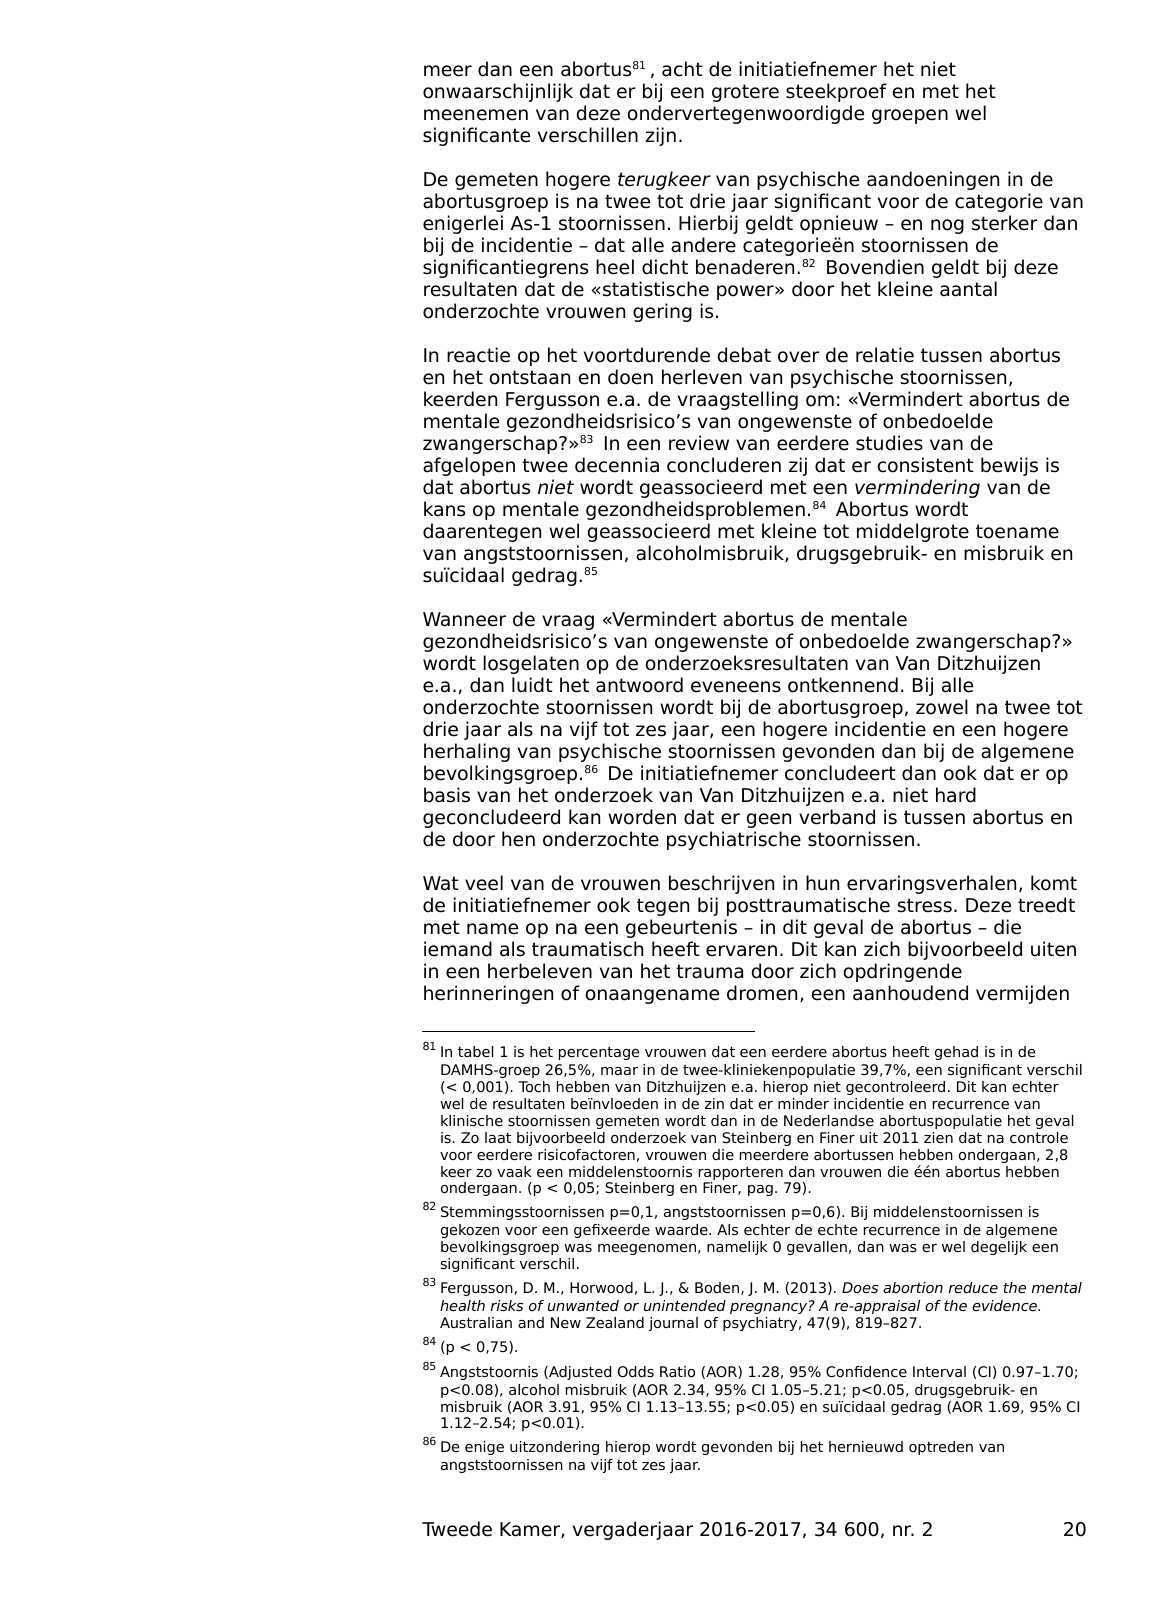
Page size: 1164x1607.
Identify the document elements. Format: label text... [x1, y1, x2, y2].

text meer dan een abortus, acht de initiatiefnemer het niet onwaarschijnlijk dat er bij een grotere steekproef en met het meenemen van deze ondervertegenwoordigde groepen wel significante verschillen zijn. [422, 59, 1087, 147]
text In tabel 1 is het percentage vrouwen dat een eerdere abortus heeft gehad is in de DAMHS-groep 26,5%, maar in de twee-kliniekenpopulatie 39,7%, een significant verschil (< 0,001). Toch hebben van Ditzhuijzen e.a. hierop niet gecontroleerd. Dit kan echter wel de resultaten beïnvloeden in de zin dat er minder incidentie en recurrence van klinische stoornissen gemeten wordt dan in de Nederlandse abortuspopulatie het geval is. Zo laat bijvoorbeeld onderzoek van Steinberg en Finer uit 2011 zien dat na controle voor eerdere risicofactoren, vrouwen die meerdere abortussen hebben ondergaan, 2,8 keer zo vaak een middelenstoornis rapporteren dan vrouwen die één abortus hebben ondergaan. (p < 0,05; Steinberg en Finer, pag. 79). [422, 1040, 1087, 1197]
text Angststoornis (Adjusted Odds Ratio (AOR) 1.28, 95% Confidence Interval (CI) 0.97–1.70; p<0.08), alcohol misbruik (AOR 2.34, 95% CI 1.05–5.21; p<0.05, drugsgebruik- en misbruik (AOR 3.91, 95% CI 1.13–13.55; p<0.05) en suïcidaal gedrag (AOR 1.69, 95% CI 1.12–2.54; p<0.01). [422, 1360, 1087, 1432]
text (p < 0,75). [422, 1335, 1087, 1357]
text Fergusson, D. M., Horwood, L. J., & Boden, J. M. (2013). Does abortion reduce the mental health risks of unwanted or unintended pregnancy? A re-appraisal of the evidence. Australian and New Zealand journal of psychiatry, 47(9), 819–827. [422, 1276, 1087, 1332]
text Wanneer de vraag «Vermindert abortus de mentale gezondheidsrisico’s van ongewenste of onbedoelde zwangerschap?» wordt losgelaten op de onderzoeksresultaten van Van Ditzhuijzen e.a., dan luidt het antwoord eveneens ontkennend. Bij alle onderzochte stoornissen wordt bij de abortusgroep, zowel na twee tot drie jaar als na vijf tot zes jaar, een hogere incidentie en een hogere herhaling van psychische stoornissen gevonden dan bij de algemene bevolkingsgroep. De initiatiefnemer concludeert dan ook dat er op basis van het onderzoek van Van Ditzhuijzen e.a. niet hard geconcludeerd kan worden dat er geen verband is tussen abortus en de door hen onderzochte psychiatrische stoornissen. [422, 609, 1087, 851]
text Stemmingsstoornissen p=0,1, angststoornissen p=0,6). Bij middelenstoornissen is gekozen voor een gefixeerde waarde. Als echter de echte recurrence in de algemene bevolkingsgroep was meegenomen, namelijk 0 gevallen, dan was er wel degelijk een significant verschil. [422, 1200, 1087, 1273]
text Wat veel van de vrouwen beschrijven in hun ervaringsverhalen, komt de initiatiefnemer ook tegen bij posttraumatische stress. Deze treedt met name op na een gebeurtenis – in dit geval de abortus – die iemand als traumatisch heeft ervaren. Dit kan zich bijvoorbeeld uiten in een herbeleven van het trauma door zich opdringende herinneringen of onaangename dromen, een aanhoudend vermijden [422, 873, 1087, 1005]
text De enige uitzondering hierop wordt gevonden bij het hernieuwd optreden van angststoornissen na vijf tot zes jaar. [422, 1435, 1087, 1474]
text De gemeten hogere terugkeer van psychische aandoeningen in de abortusgroep is na twee tot drie jaar significant voor de categorie van enigerlei As-1 stoornissen. Hierbij geldt opnieuw – en nog sterker dan bij de incidentie – dat alle andere categorieën stoornissen de significantiegrens heel dicht benaderen. Bovendien geldt bij deze resultaten dat de «statistische power» door het kleine aantal onderzochte vrouwen gering is. [422, 169, 1087, 323]
text In reactie op het voortdurende debat over de relatie tussen abortus en het ontstaan en doen herleven van psychische stoornissen, keerden Fergusson e.a. de vraagstelling om: «Vermindert abortus de mentale gezondheidsrisico’s van ongewenste of onbedoelde zwangerschap?» In een review van eerdere studies van de afgelopen twee decennia concluderen zij dat er consistent bewijs is dat abortus niet wordt geassocieerd met een vermindering van de kans op mentale gezondheidsproblemen. Abortus wordt daarentegen wel geassocieerd met kleine tot middelgrote toename van angststoornissen, alcoholmisbruik, drugsgebruik- en misbruik en suïcidaal gedrag. [422, 345, 1087, 587]
